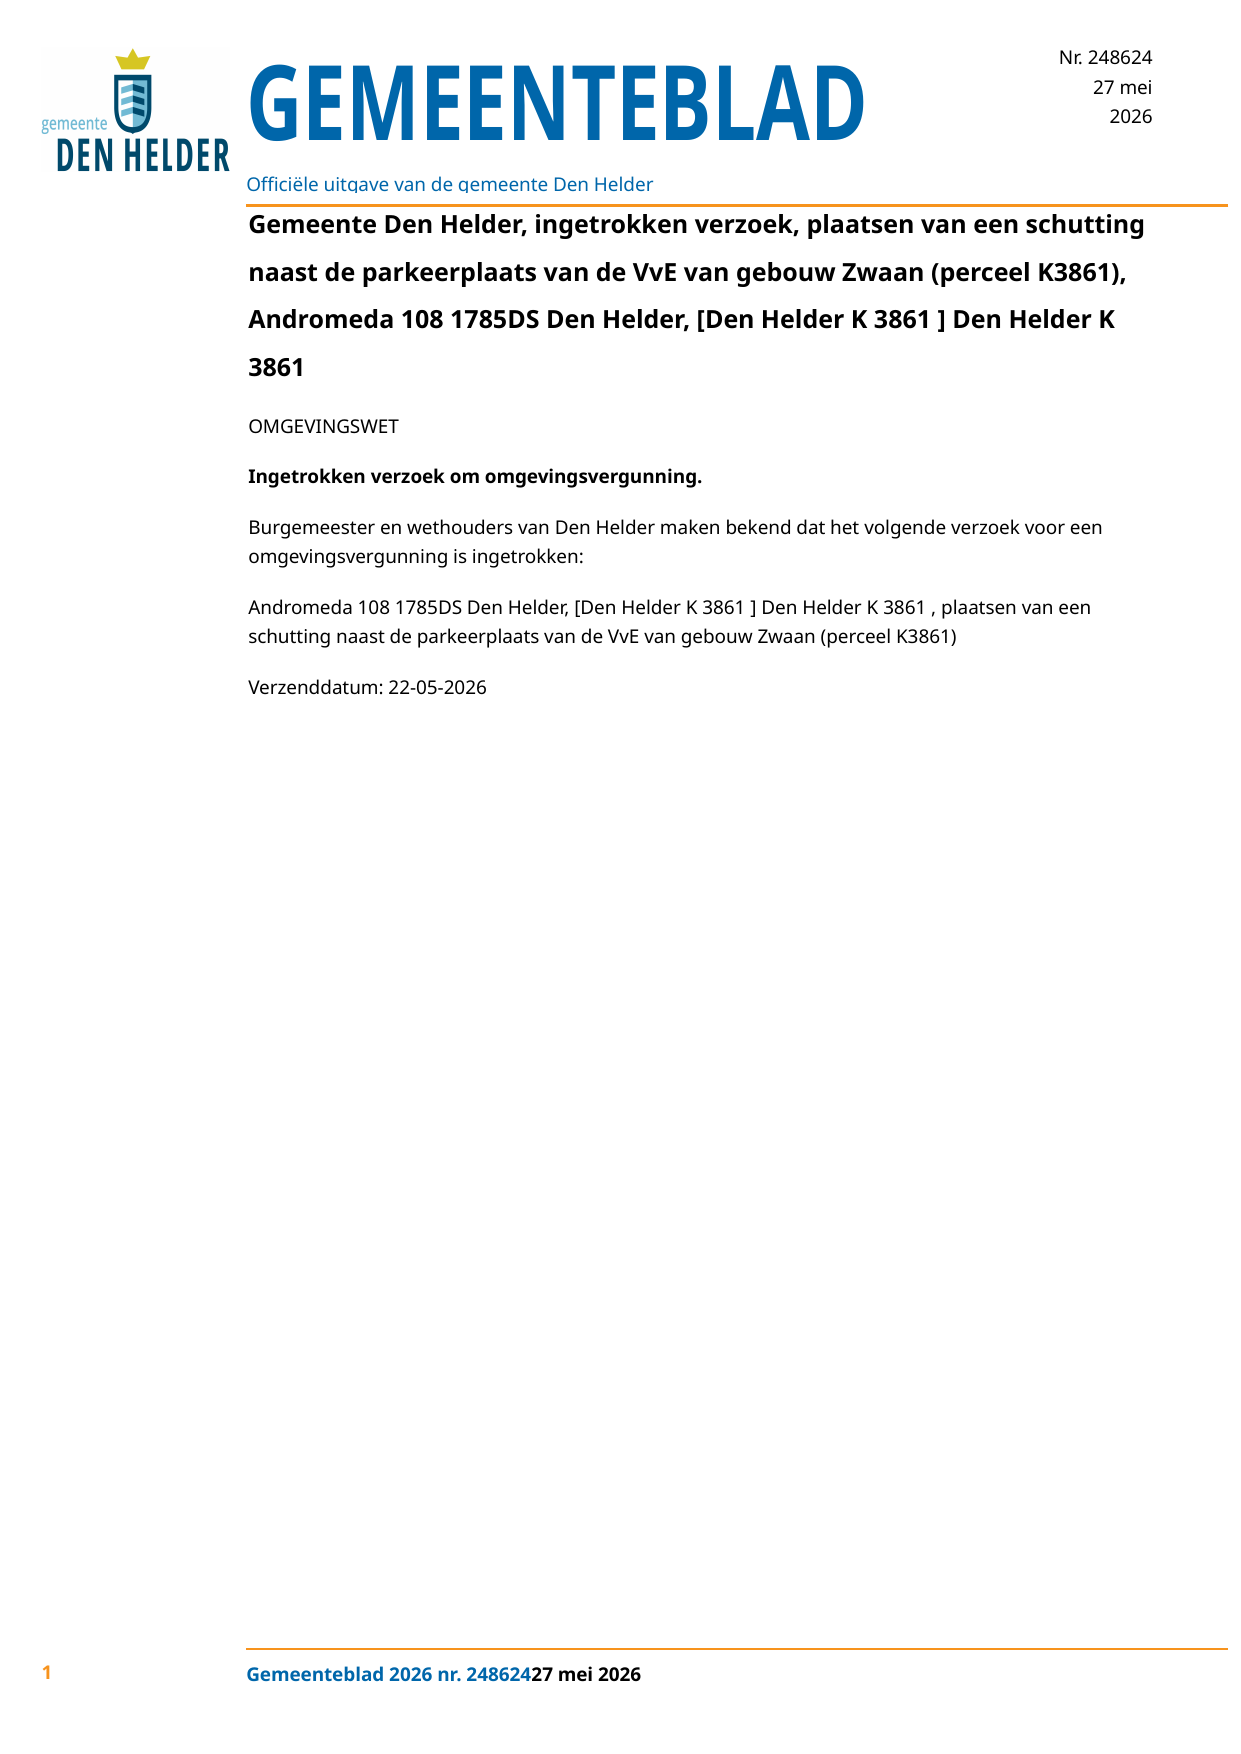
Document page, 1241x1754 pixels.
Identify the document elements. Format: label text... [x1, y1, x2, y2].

picture [100, 154, 106, 172]
text Verzenddatum: 22-05-2026 [248, 674, 1152, 700]
picture [220, 160, 224, 172]
picture [182, 144, 187, 165]
text Burgemeester en wethouders van Den Helder maken bekend dat het volgende verzoek voor een omgevingsvergunning is ingetrokken: [248, 514, 1152, 569]
picture [130, 157, 135, 172]
picture [41, 47, 231, 172]
picture [63, 144, 68, 165]
text Andromeda 108 1785DS Den Helder, [Den Helder K 3861 ] Den Helder K 3861 , plaatsen van een schutting naast de parkeerplaats van de VvE van gebouw Zwaan (perceel K3861) [248, 594, 1152, 649]
text Ingetrokken verzoek om omgevingsvergunning. [248, 463, 1152, 489]
text OMGEVINGSWET [248, 413, 1152, 439]
text Gemeente Den Helder, ingetrokken verzoek, plaatsen van een schutting naast de parkeerplaats van de VvE van gebouw Zwaan (perceel K3861), Andromeda 108 1785DS Den Helder, [Den Helder K 3861 ] Den Helder K 3861 [248, 207, 1152, 384]
